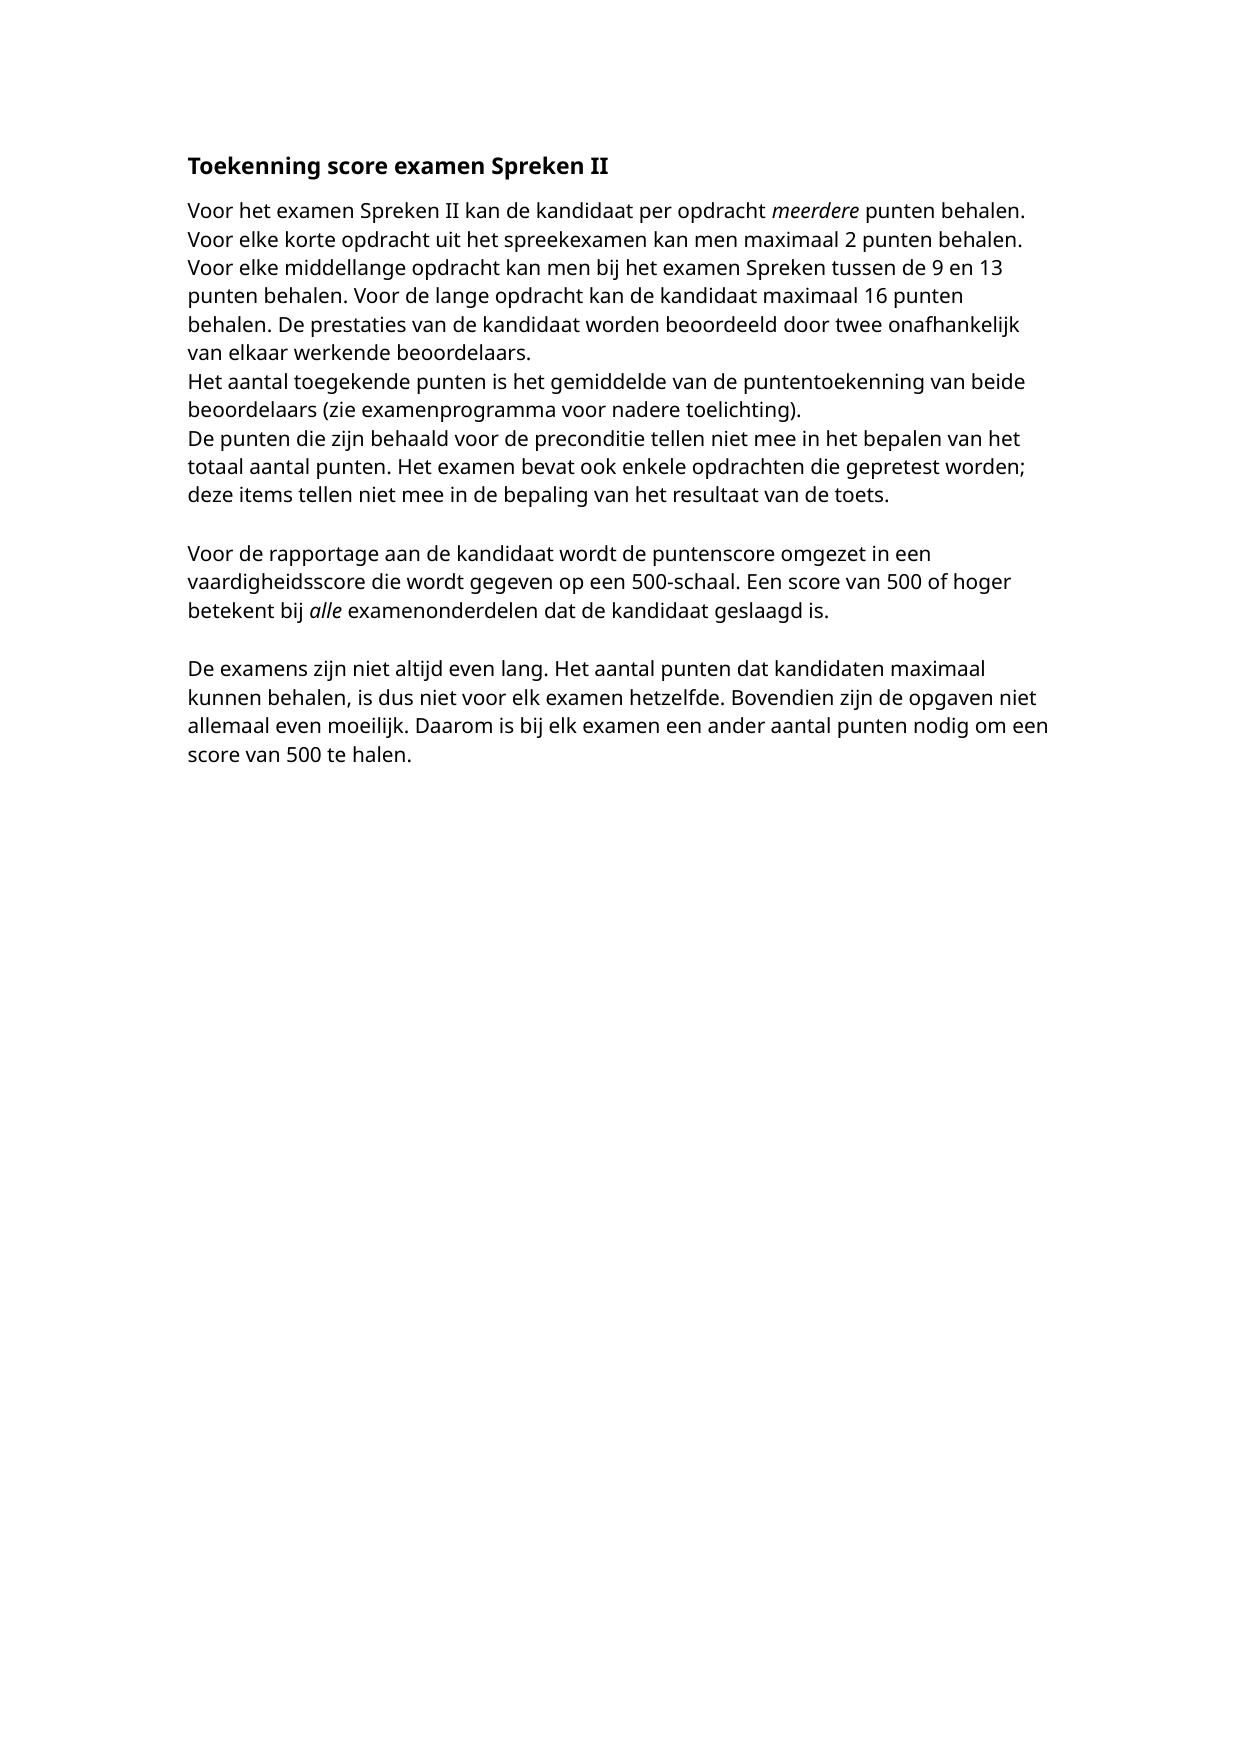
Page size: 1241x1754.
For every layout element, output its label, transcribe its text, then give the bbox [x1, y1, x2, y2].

text Voor de rapportage aan de kandidaat wordt de puntenscore omgezet in een vaardigheidsscore die wordt gegeven op een 500-schaal. Een score van 500 of hoger betekent bij alle examenonderdelen dat de kandidaat geslaagd is. [187, 539, 1053, 624]
text Het aantal toegekende punten is het gemiddelde van de puntentoekenning van beide beoordelaars (zie examenprogramma voor nadere toelichting). [187, 367, 1053, 424]
text De examens zijn niet altijd even lang. Het aantal punten dat kandidaten maximaal kunnen behalen, is dus niet voor elk examen hetzelfde. Bovendien zijn de opgaven niet allemaal even moeilijk. Daarom is bij elk examen een ander aantal punten nodig om een score van 500 te halen. [187, 654, 1053, 768]
subtitle Toekenning score examen Spreken II [187, 150, 1053, 181]
text De punten die zijn behaald voor de preconditie tellen niet mee in het bepalen van het totaal aantal punten. Het examen bevat ook enkele opdrachten die gepretest worden; deze items tellen niet mee in de bepaling van het resultaat van de toets. [187, 424, 1053, 509]
text Voor het examen Spreken II kan de kandidaat per opdracht meerdere punten behalen. Voor elke korte opdracht uit het spreekexamen kan men maximaal 2 punten behalen. Voor elke middellange opdracht kan men bij het examen Spreken tussen de 9 en 13 punten behalen. Voor de lange opdracht kan de kandidaat maximaal 16 punten behalen. De prestaties van de kandidaat worden beoordeeld door twee onafhankelijk van elkaar werkende beoordelaars. [187, 196, 1053, 367]
